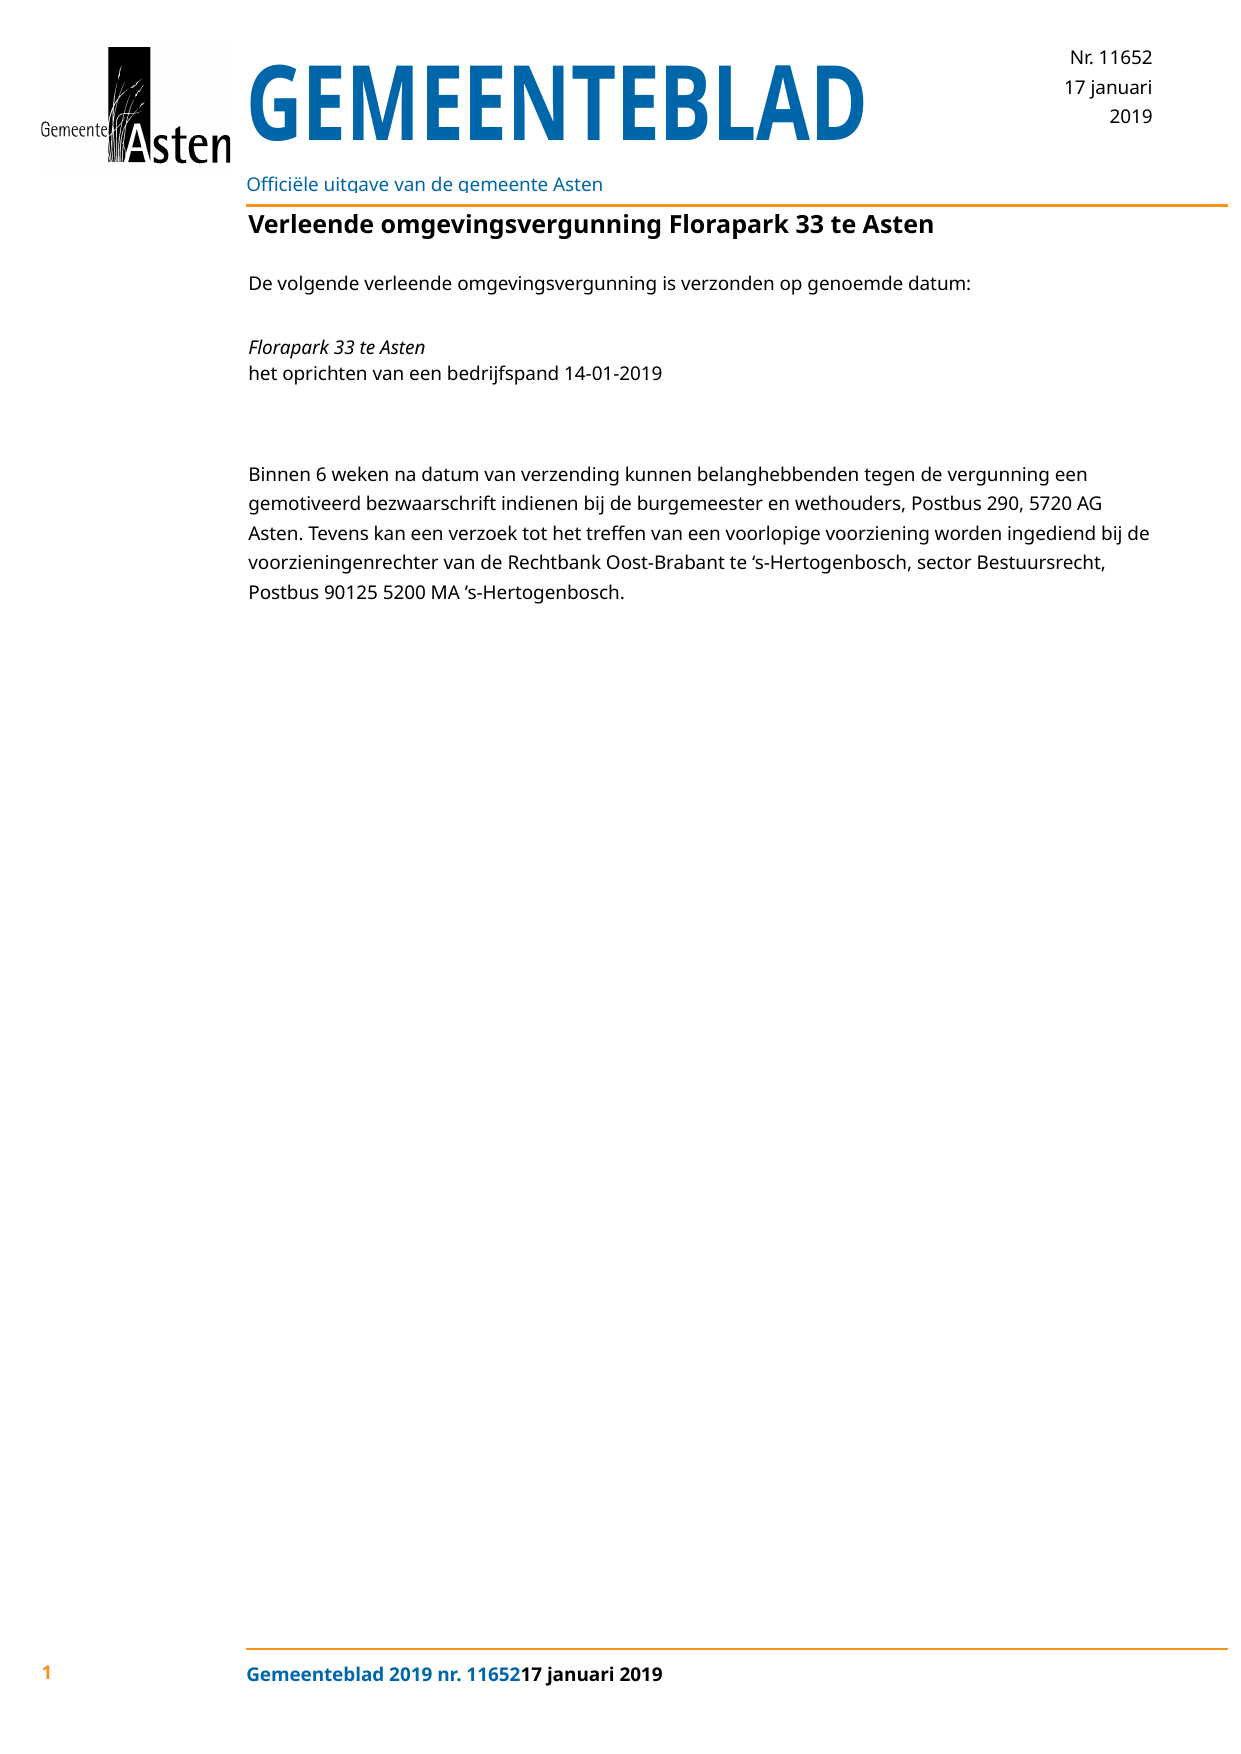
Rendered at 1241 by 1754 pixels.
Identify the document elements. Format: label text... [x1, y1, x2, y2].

text De volgende verleende omgevingsvergunning is verzonden op genoemde datum: [248, 270, 1152, 296]
text Florapark 33 te Asten [248, 334, 1152, 360]
text het oprichten van een bedrijfspand 14-01-2019 [248, 360, 1152, 386]
picture [41, 47, 231, 172]
text Verleende omgevingsvergunning Florapark 33 te Asten [248, 207, 1152, 241]
text Binnen 6 weken na datum van verzending kunnen belanghebbenden tegen de vergunning een gemotiveerd bezwaarschrift indienen bij de burgemeester en wethouders, Postbus 290, 5720 AG Asten. Tevens kan een verzoek tot het treffen van een voorlopige voorziening worden ingediend bij de voorzieningenrechter van de Rechtbank Oost-Brabant te ‘s-Hertogenbosch, sector Bestuursrecht, Postbus 90125 5200 MA ’s-Hertogenbosch. [248, 461, 1152, 605]
